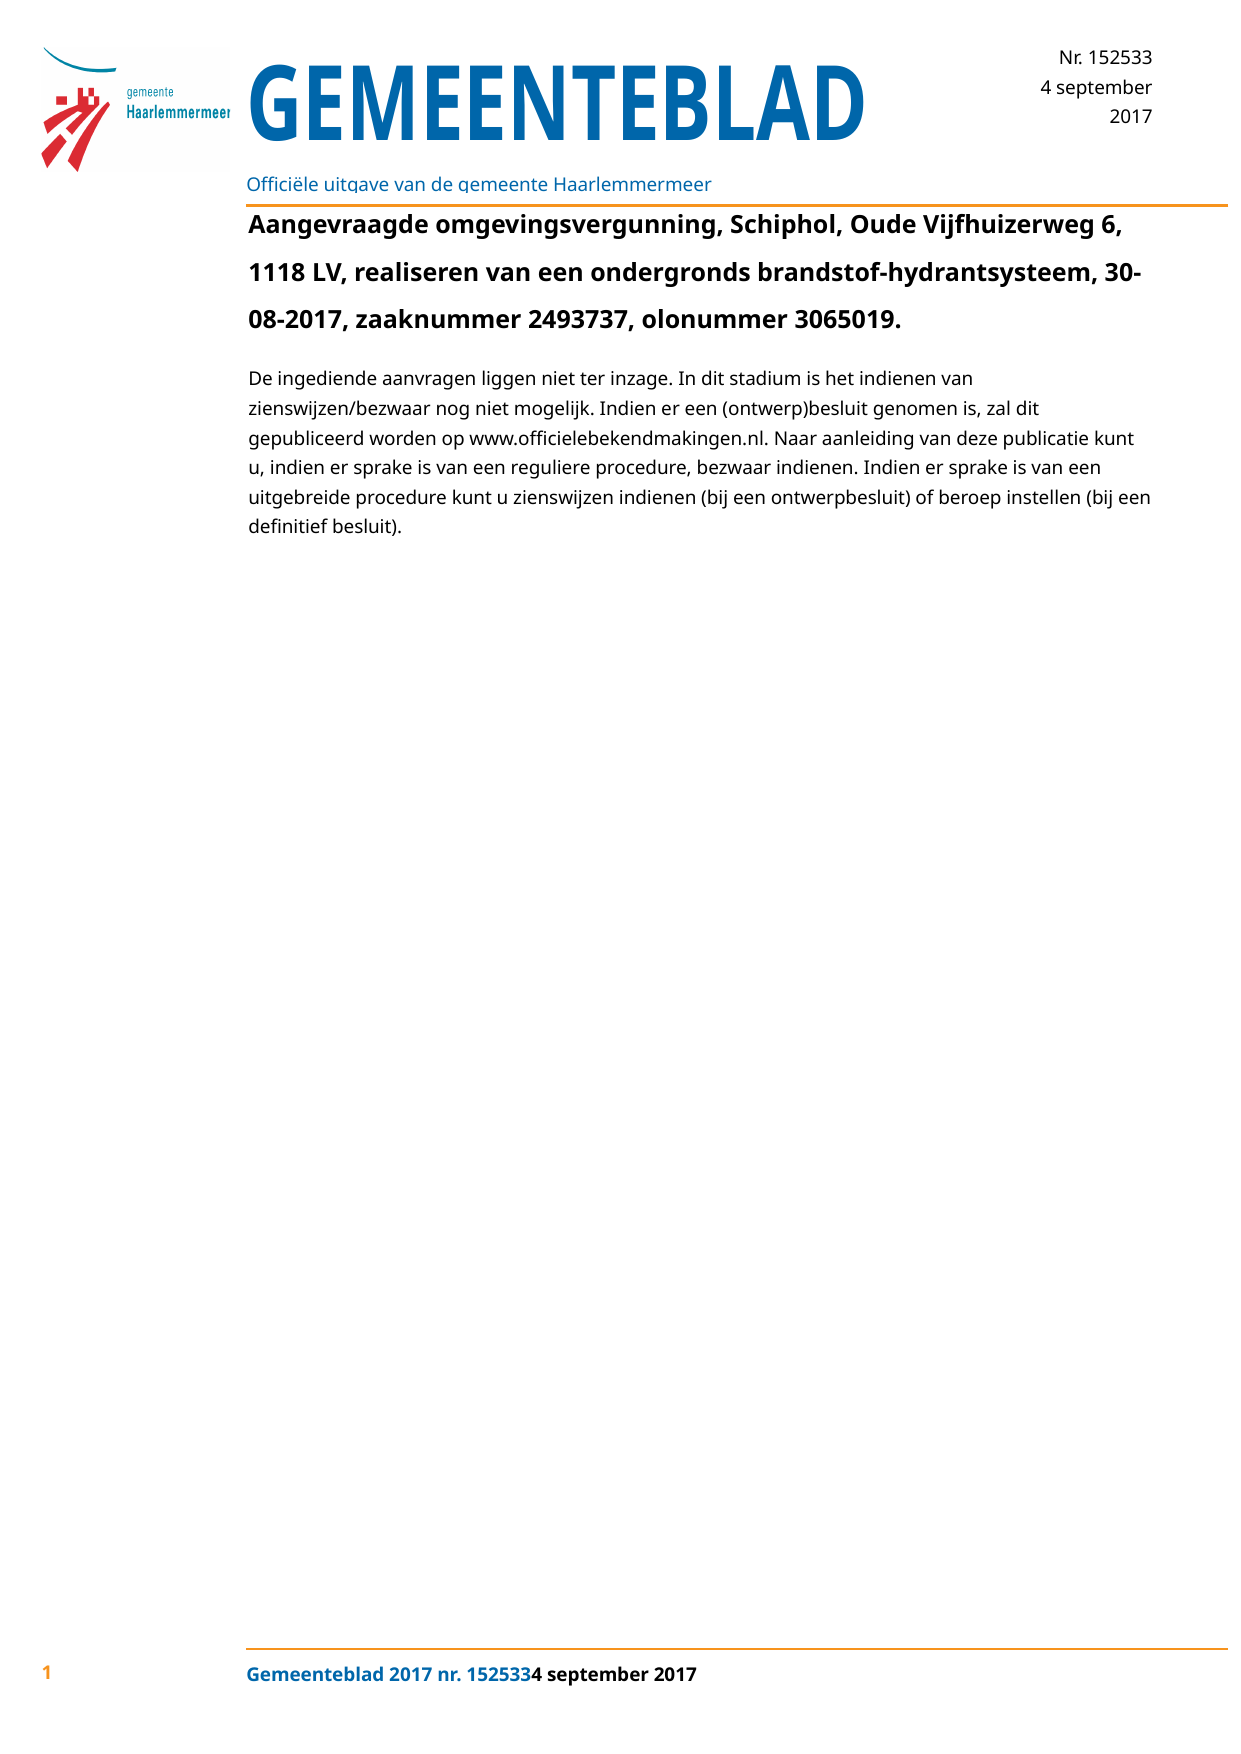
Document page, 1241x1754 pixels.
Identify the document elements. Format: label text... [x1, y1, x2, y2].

picture [41, 47, 231, 172]
text Aangevraagde omgevingsvergunning, Schiphol, Oude Vijfhuizerweg 6, 1118 LV, realiseren van een ondergronds brandstof-hydrantsysteem, 30-08-2017, zaaknummer 2493737, olonummer 3065019. [248, 207, 1152, 336]
text De ingediende aanvragen liggen niet ter inzage. In dit stadium is het indienen van zienswijzen/bezwaar nog niet mogelijk. Indien er een (ontwerp)besluit genomen is, zal dit gepubliceerd worden op www.officielebekendmakingen.nl. Naar aanleiding van deze publicatie kunt u, indien er sprake is van een reguliere procedure, bezwaar indienen. Indien er sprake is van een uitgebreide procedure kunt u zienswijzen indienen (bij een ontwerpbesluit) of beroep instellen (bij een definitief besluit). [248, 366, 1152, 539]
